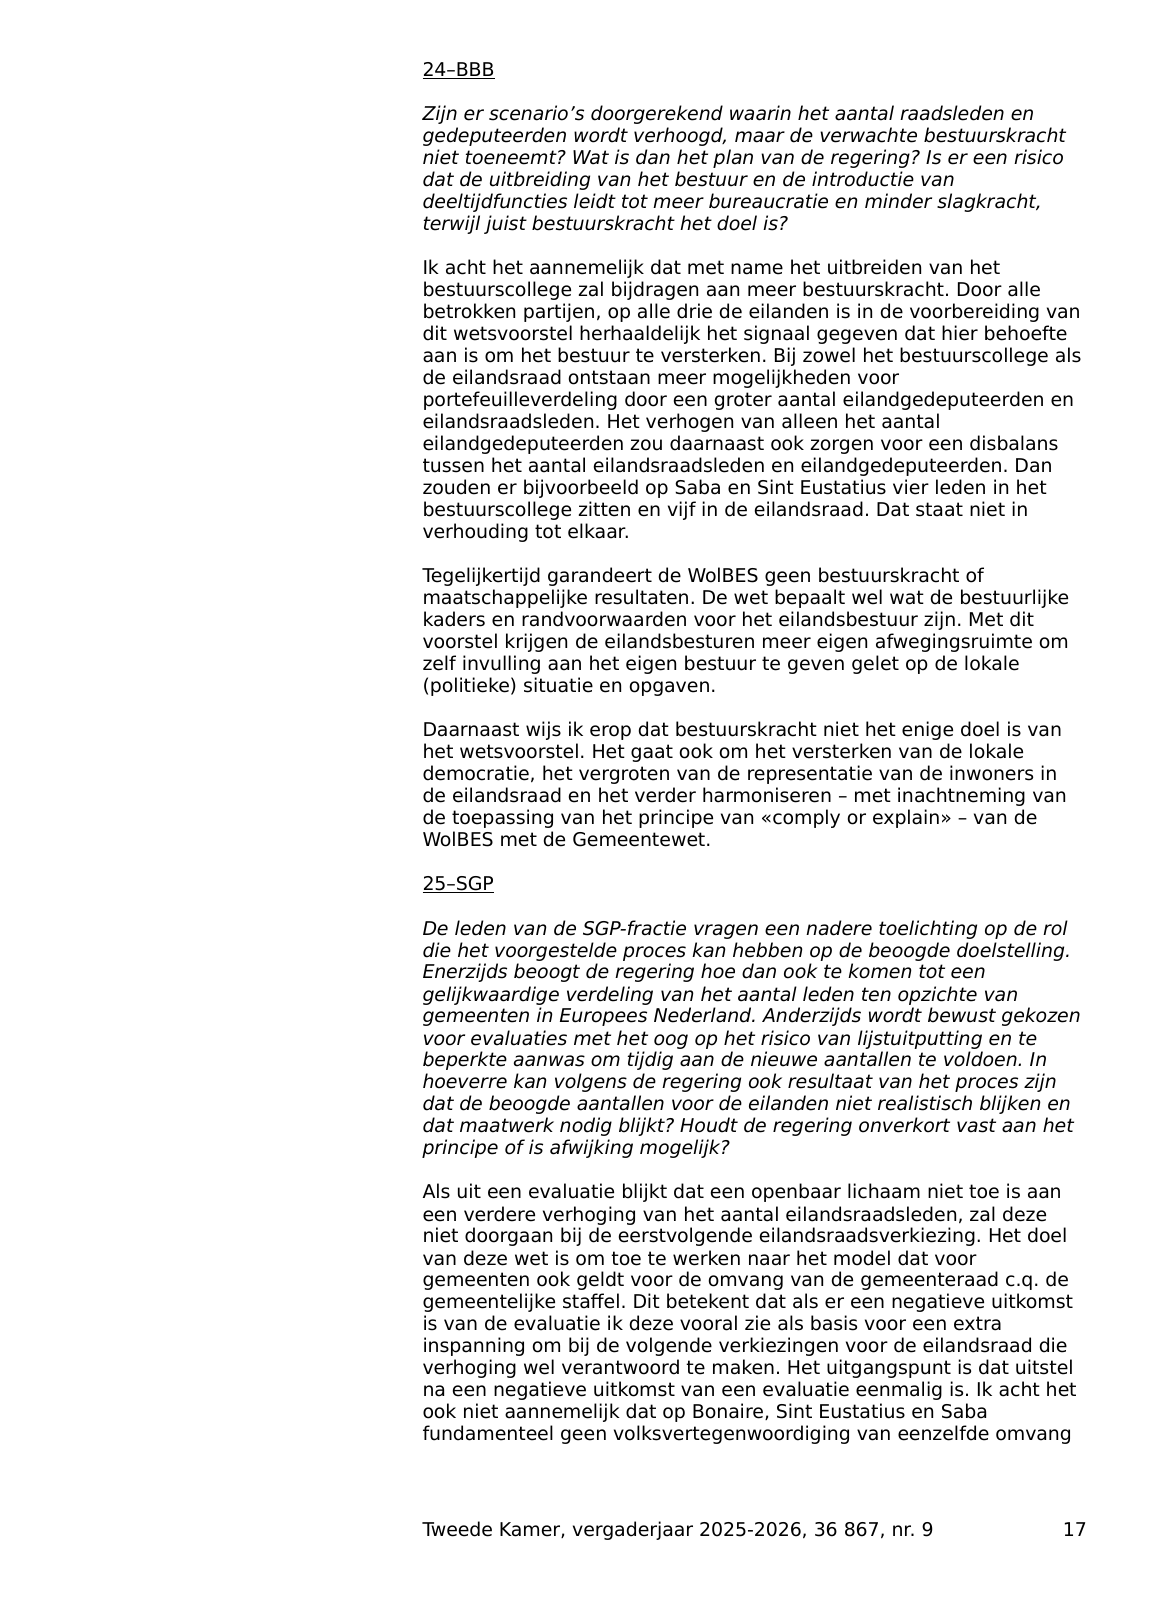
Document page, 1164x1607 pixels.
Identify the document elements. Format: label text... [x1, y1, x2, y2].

text De leden van de SGP-fractie vragen een nadere toelichting op de rol die het voorgestelde proces kan hebben op de beoogde doelstelling. Enerzijds beoogt de regering hoe dan ook te komen tot een gelijkwaardige verdeling van het aantal leden ten opzichte van gemeenten in Europees Nederland. Anderzijds wordt bewust gekozen voor evaluaties met het oog op het risico van lijstuitputting en te beperkte aanwas om tijdig aan de nieuwe aantallen te voldoen. In hoeverre kan volgens de regering ook resultaat van het proces zijn dat de beoogde aantallen voor de eilanden niet realistisch blijken en dat maatwerk nodig blijkt? Houdt de regering onverkort vast aan het principe of is afwijking mogelijk? [422, 917, 1087, 1159]
subtitle 24–BBB [422, 59, 1087, 81]
subtitle 25–SGP [422, 873, 1087, 895]
text Daarnaast wijs ik erop dat bestuurskracht niet het enige doel is van het wetsvoorstel. Het gaat ook om het versterken van de lokale democratie, het vergroten van de representatie van de inwoners in de eilandsraad en het verder harmoniseren – met inachtneming van de toepassing van het principe van «comply or explain» – van de WolBES met de Gemeentewet. [422, 719, 1087, 851]
text Ik acht het aannemelijk dat met name het uitbreiden van het bestuurscollege zal bijdragen aan meer bestuurskracht. Door alle betrokken partijen, op alle drie de eilanden is in de voorbereiding van dit wetsvoorstel herhaaldelijk het signaal gegeven dat hier behoefte aan is om het bestuur te versterken. Bij zowel het bestuurscollege als de eilandsraad ontstaan meer mogelijkheden voor portefeuilleverdeling door een groter aantal eilandgedeputeerden en eilandsraadsleden. Het verhogen van alleen het aantal eilandgedeputeerden zou daarnaast ook zorgen voor een disbalans tussen het aantal eilandsraadsleden en eilandgedeputeerden. Dan zouden er bijvoorbeeld op Saba en Sint Eustatius vier leden in het bestuurscollege zitten en vijf in de eilandsraad. Dat staat niet in verhouding tot elkaar. [422, 257, 1087, 543]
text Tegelijkertijd garandeert de WolBES geen bestuurskracht of maatschappelijke resultaten. De wet bepaalt wel wat de bestuurlijke kaders en randvoorwaarden voor het eilandsbestuur zijn. Met dit voorstel krijgen de eilandsbesturen meer eigen afwegingsruimte om zelf invulling aan het eigen bestuur te geven gelet op de lokale (politieke) situatie en opgaven. [422, 565, 1087, 697]
text Zijn er scenario’s doorgerekend waarin het aantal raadsleden en gedeputeerden wordt verhoogd, maar de verwachte bestuurskracht niet toeneemt? Wat is dan het plan van de regering? Is er een risico dat de uitbreiding van het bestuur en de introductie van deeltijdfuncties leidt tot meer bureaucratie en minder slagkracht, terwijl juist bestuurskracht het doel is? [422, 103, 1087, 235]
text Als uit een evaluatie blijkt dat een openbaar lichaam niet toe is aan een verdere verhoging van het aantal eilandsraadsleden, zal deze niet doorgaan bij de eerstvolgende eilandsraadsverkiezing. Het doel van deze wet is om toe te werken naar het model dat voor gemeenten ook geldt voor de omvang van de gemeenteraad c.q. de gemeentelijke staffel. Dit betekent dat als er een negatieve uitkomst is van de evaluatie ik deze vooral zie als basis voor een extra inspanning om bij de volgende verkiezingen voor de eilandsraad die verhoging wel verantwoord te maken. Het uitgangspunt is dat uitstel na een negatieve uitkomst van een evaluatie eenmalig is. Ik acht het ook niet aannemelijk dat op Bonaire, Sint Eustatius en Saba fundamenteel geen volksvertegenwoordiging van eenzelfde omvang [422, 1181, 1087, 1445]
